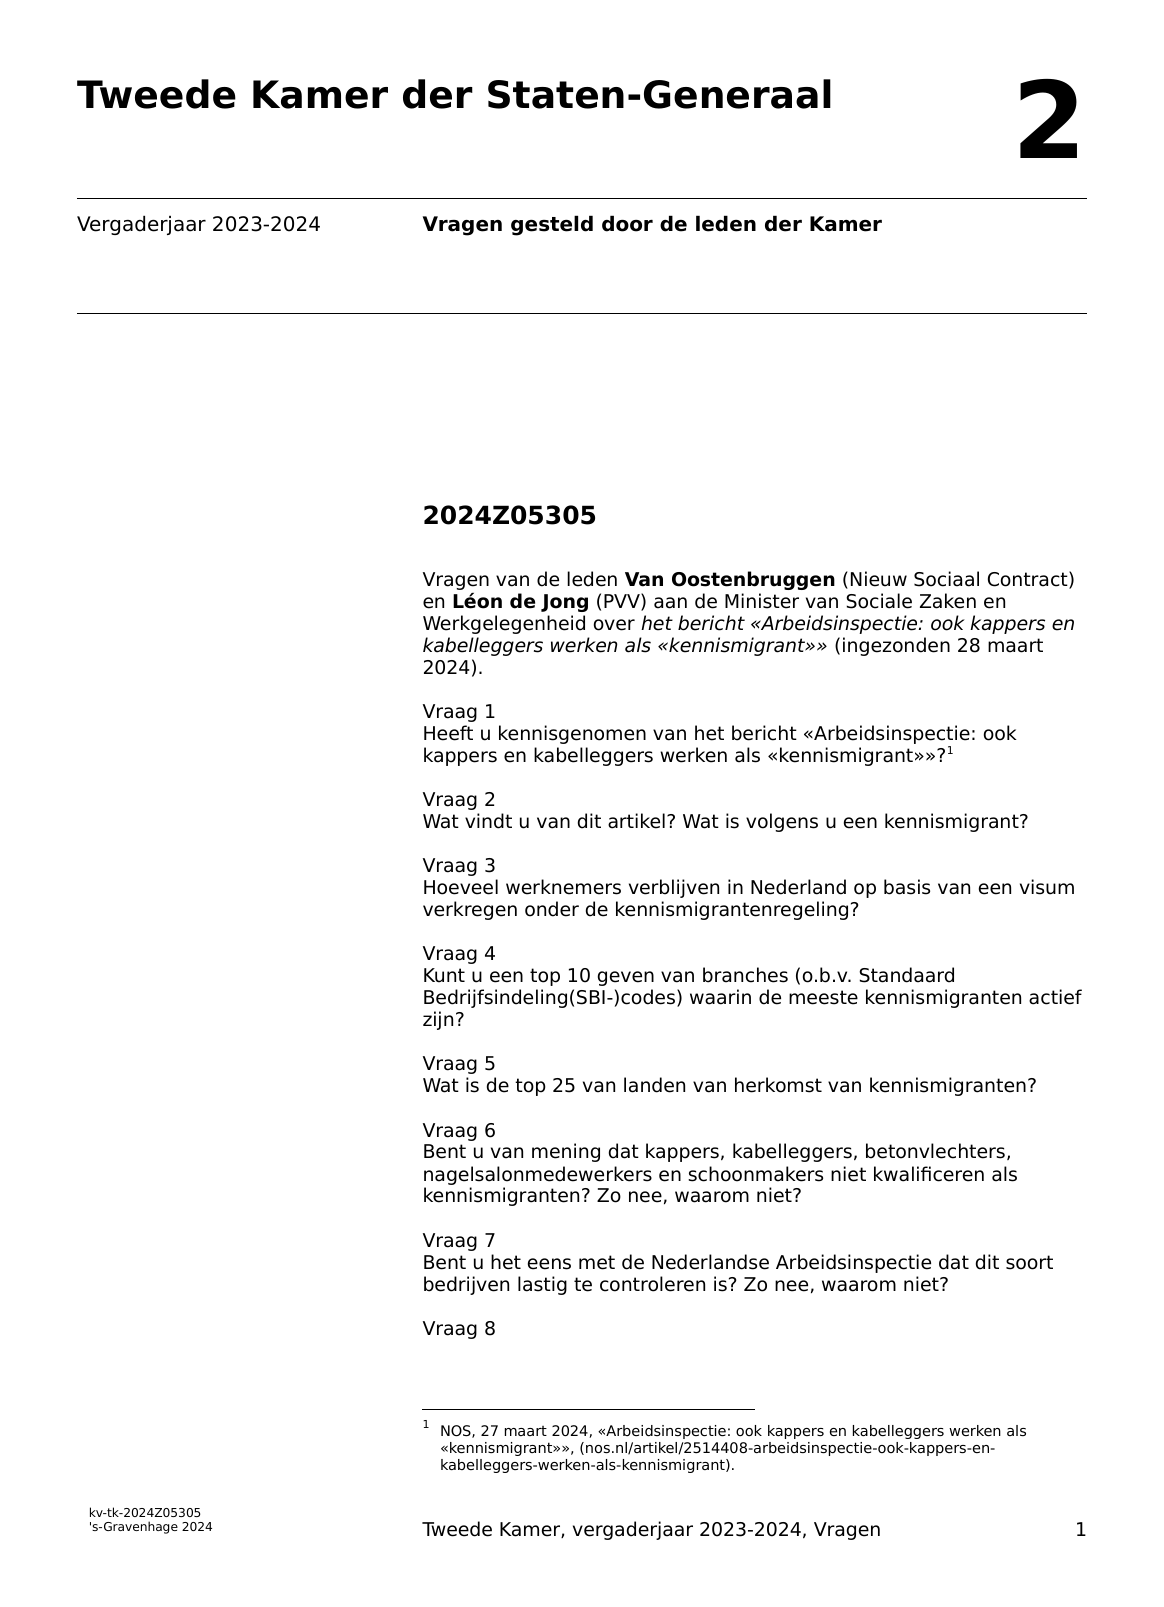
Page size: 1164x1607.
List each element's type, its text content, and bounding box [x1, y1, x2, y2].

text Bent u van mening dat kappers, kabelleggers, betonvlechters, nagelsalonmedewerkers en schoonmakers niet kwalificeren als kennismigranten? Zo nee, waarom niet? [422, 1141, 1087, 1207]
text Vraag 1 [422, 701, 1087, 723]
text Vraag 3 [422, 855, 1087, 877]
table_cell Vragen gesteld door de leden der Kamer [422, 199, 1087, 313]
text Wat is de top 25 van landen van herkomst van kennismigranten? [422, 1075, 1087, 1097]
text 2024Z05305 [422, 501, 1087, 531]
table_cell Vergaderjaar 2023-2024 [77, 199, 422, 313]
text Wat vindt u van dit artikel? Wat is volgens u een kennismigrant? [422, 811, 1087, 833]
text 's-Gravenhage 2024 [88, 1520, 323, 1534]
text Vragen van de leden Van Oostenbruggen (Nieuw Sociaal Contract) en Léon de Jong (PVV) aan de Minister van Sociale Zaken en Werkgelegenheid over het bericht «Arbeidsinspectie: ook kappers en kabelleggers werken als «kennismigrant»» (ingezonden 28 maart 2024). [422, 569, 1087, 679]
text Vraag 8 [422, 1318, 1087, 1340]
text NOS, 27 maart 2024, «Arbeidsinspectie: ook kappers en kabelleggers werken als «kennismigrant»», (nos.nl/artikel/2514408-arbeidsinspectie-ook-kappers-en-kabelleggers-werken-als-kennismigrant). [422, 1418, 1087, 1474]
text Vraag 5 [422, 1053, 1087, 1075]
text Hoeveel werknemers verblijven in Nederland op basis van een visum verkregen onder de kennismigrantenregeling? [422, 877, 1087, 921]
text Kunt u een top 10 geven van branches (o.b.v. Standaard Bedrijfsindeling(SBI-)codes) waarin de meeste kennismigranten actief zijn? [422, 965, 1087, 1031]
text Vraag 2 [422, 789, 1087, 811]
table_header Tweede Kamer der Staten-Generaal [77, 59, 886, 198]
text kv-tk-2024Z05305 [88, 1506, 323, 1520]
text Bent u het eens met de Nederlandse Arbeidsinspectie dat dit soort bedrijven lastig te controleren is? Zo nee, waarom niet? [422, 1252, 1087, 1296]
text Vraag 7 [422, 1229, 1087, 1252]
table_header 2 [886, 59, 1087, 198]
text Vraag 4 [422, 943, 1087, 965]
text Heeft u kennisgenomen van het bericht «Arbeidsinspectie: ook kappers en kabelleggers werken als «kennismigrant»»? [422, 723, 1087, 767]
text Vraag 6 [422, 1119, 1087, 1141]
